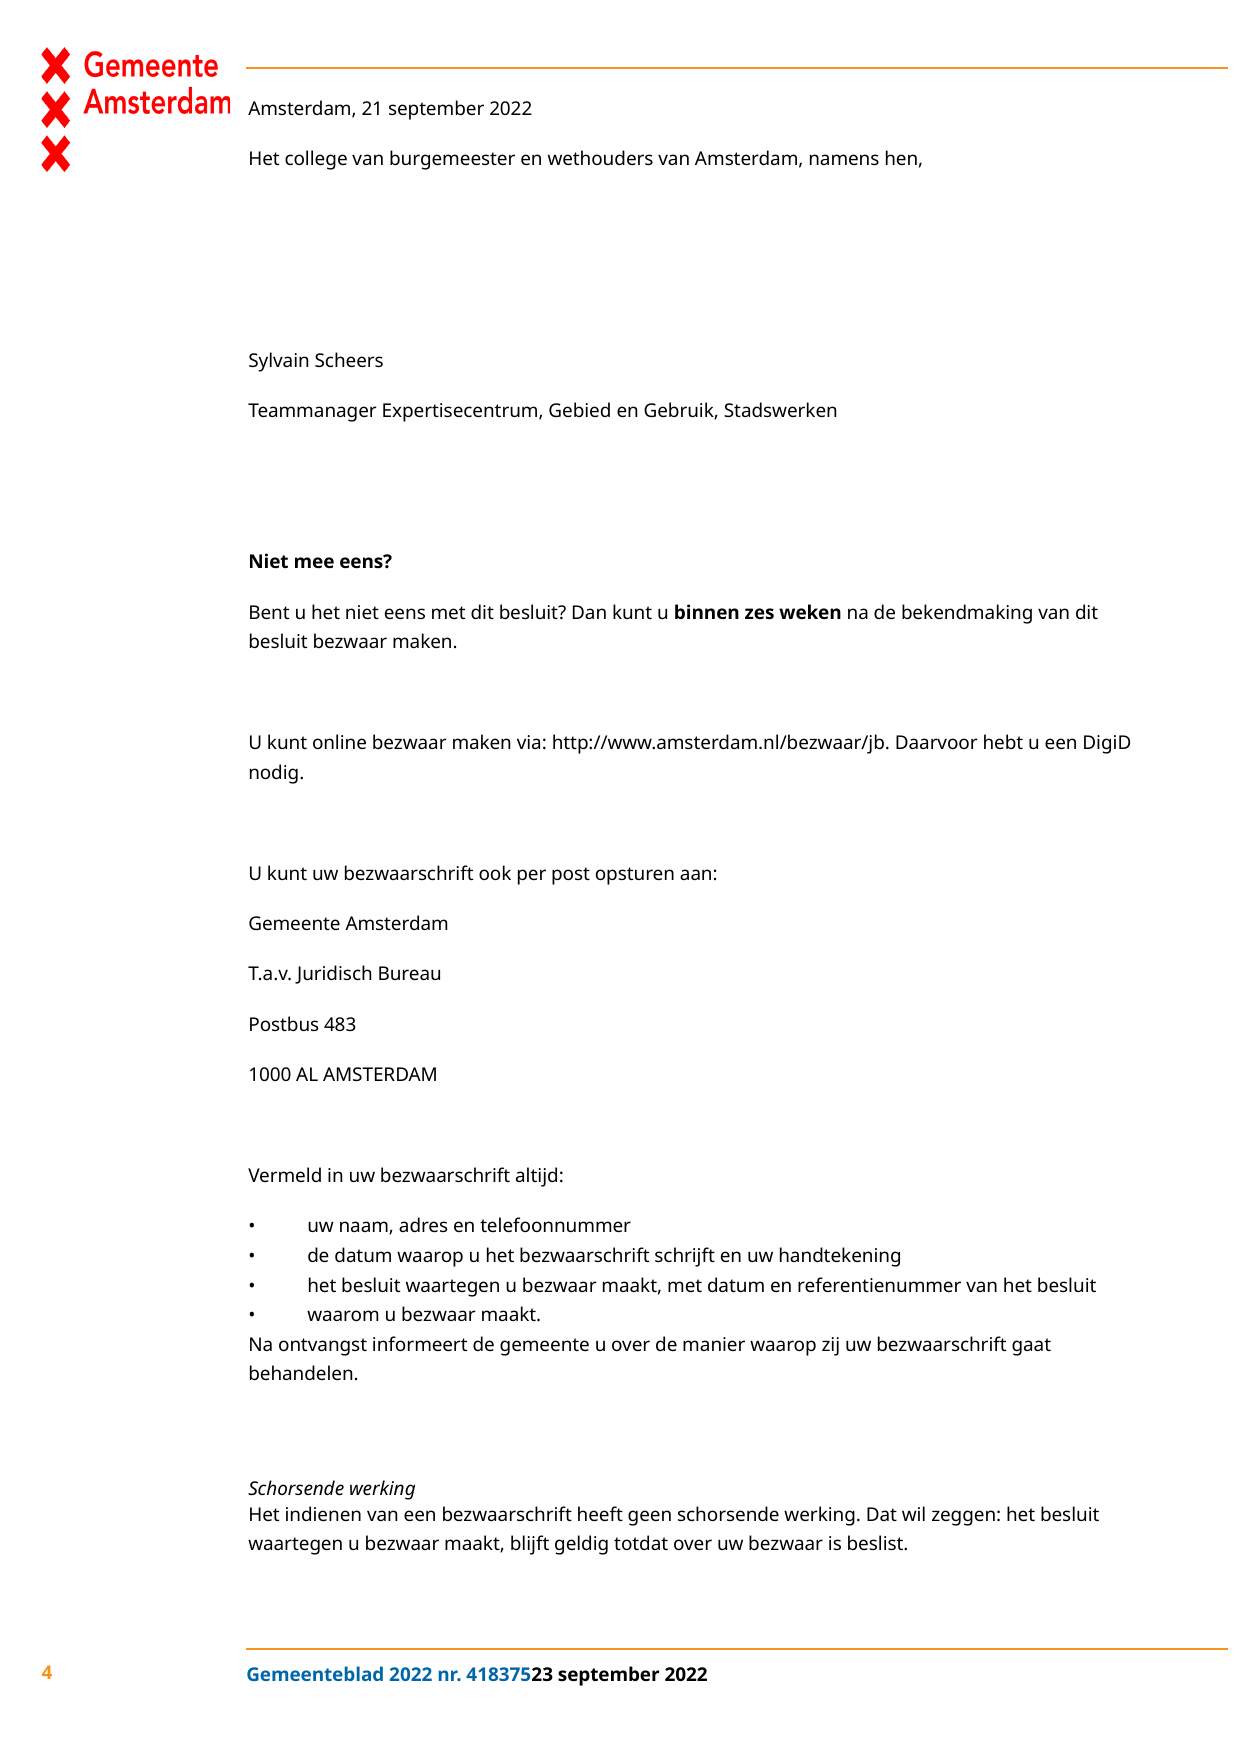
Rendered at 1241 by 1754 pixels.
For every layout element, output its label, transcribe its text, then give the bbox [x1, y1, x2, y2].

text U kunt online bezwaar maken via: http://www.amsterdam.nl/bezwaar/jb. Daarvoor hebt u een DigiD nodig. [248, 729, 1152, 785]
list uw naam, adres en telefoonnummer [248, 1213, 1152, 1238]
text Vermeld in uw bezwaarschrift altijd: [248, 1162, 1152, 1188]
picture [41, 47, 231, 172]
text Schorsende werking [248, 1475, 1152, 1501]
text Bent u het niet eens met dit besluit? Dan kunt u binnen zes weken na de bekendmaking van dit besluit bezwaar maken. [248, 599, 1152, 654]
text U kunt uw bezwaarschrift ook per post opsturen aan: [248, 860, 1152, 886]
text Amsterdam, 21 september 2022 [248, 95, 1152, 121]
text Gemeente Amsterdam [248, 910, 1152, 936]
text Postbus 483 [248, 1011, 1152, 1037]
text Het indienen van een bezwaarschrift heeft geen schorsende werking. Dat wil zeggen: het besluit waartegen u bezwaar maakt, blijft geldig totdat over uw bezwaar is beslist. [248, 1501, 1152, 1556]
text T.a.v. Juridisch Bureau [248, 961, 1152, 986]
list waarom u bezwaar maakt. [248, 1301, 1152, 1327]
text Teammanager Expertisecentrum, Gebied en Gebruik, Stadswerken [248, 397, 1152, 423]
text Na ontvangst informeert de gemeente u over de manier waarop zij uw bezwaarschrift gaat behandelen. [248, 1331, 1152, 1386]
list de datum waarop u het bezwaarschrift schrijft en uw handtekening [248, 1242, 1152, 1268]
list het besluit waartegen u bezwaar maakt, met datum en referentienummer van het besluit [248, 1272, 1152, 1298]
text Sylvain Scheers [248, 347, 1152, 373]
text Het college van burgemeester en wethouders van Amsterdam, namens hen, [248, 145, 1152, 171]
text 1000 AL AMSTERDAM [248, 1061, 1152, 1087]
text Niet mee eens? [248, 548, 1152, 574]
